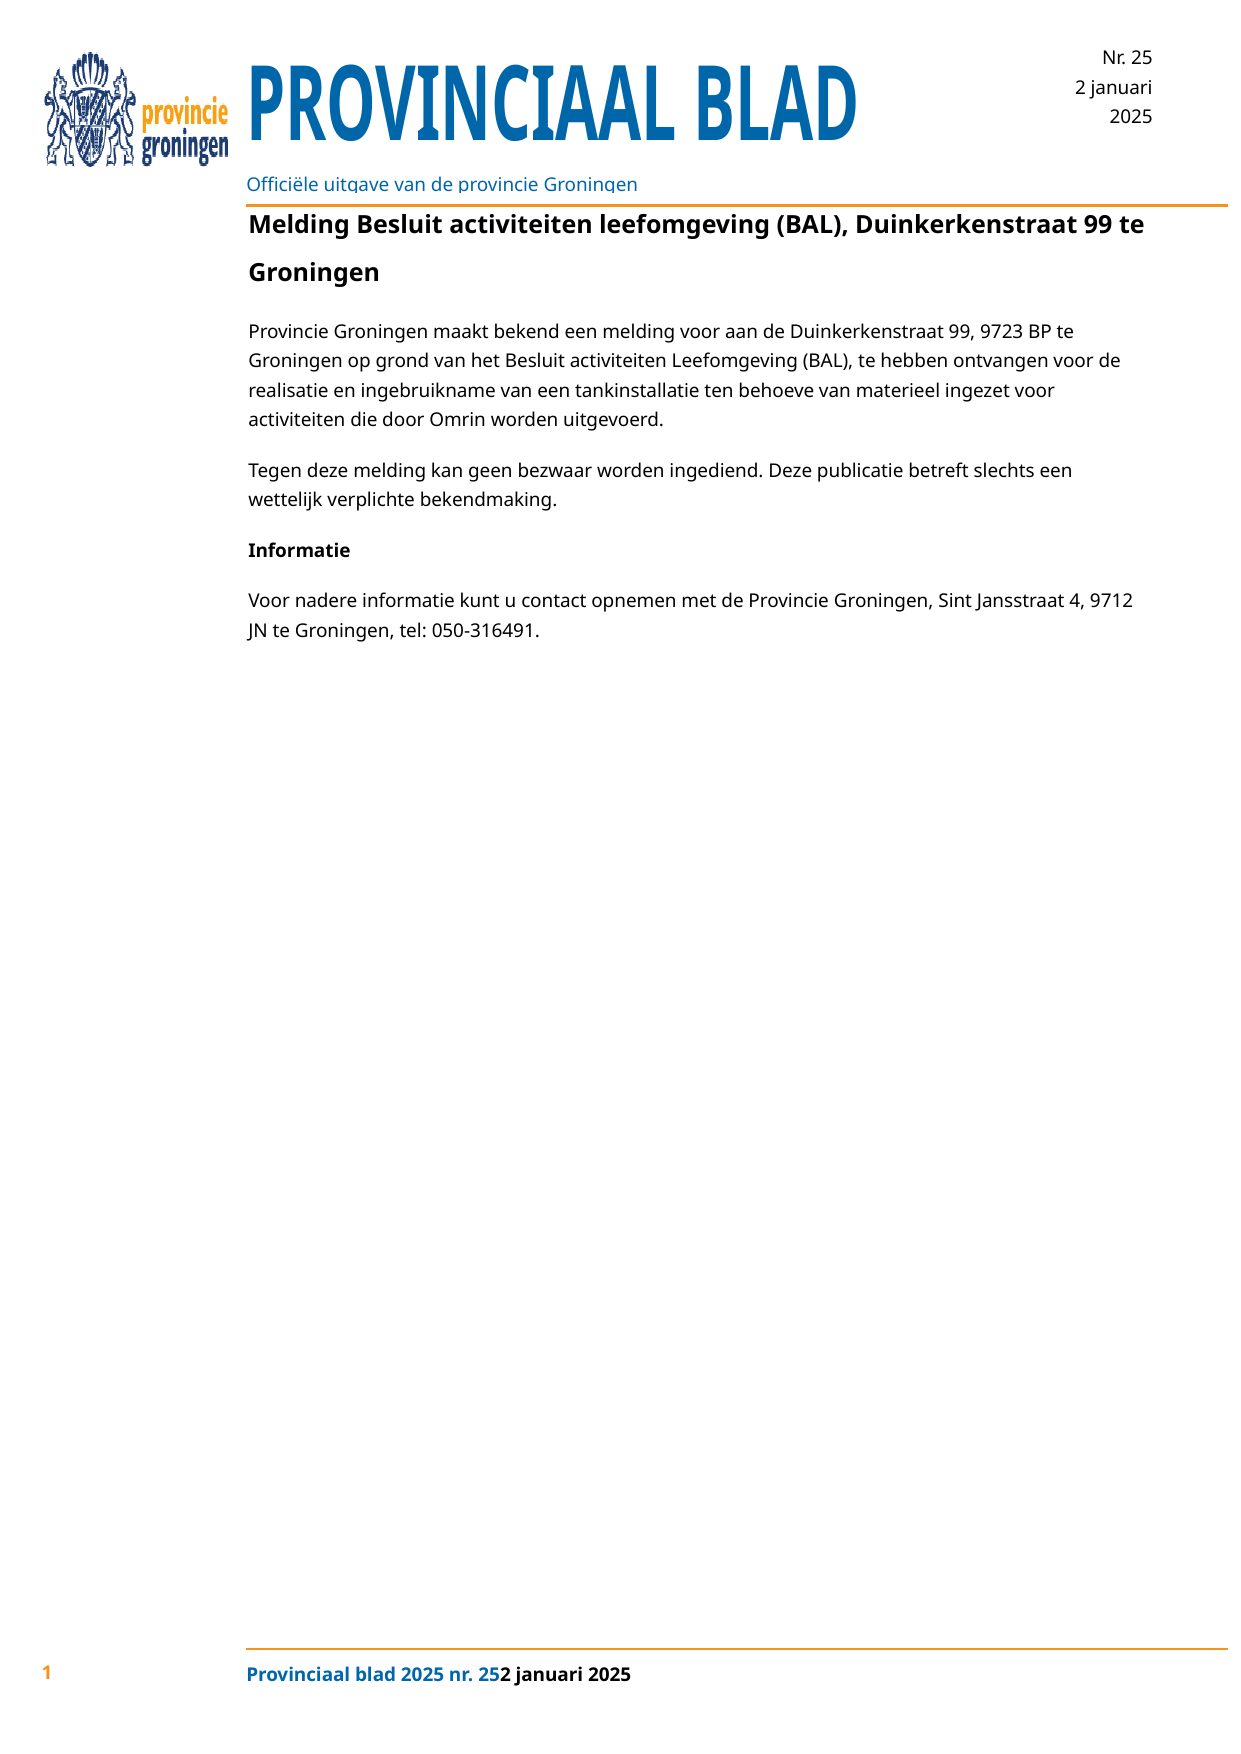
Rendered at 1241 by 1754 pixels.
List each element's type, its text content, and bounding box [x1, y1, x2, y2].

picture [41, 47, 231, 172]
text Informatie [248, 537, 1152, 563]
text Melding Besluit activiteiten leefomgeving (BAL), Duinkerkenstraat 99 te Groningen [248, 207, 1152, 288]
text Voor nadere informatie kunt u contact opnemen met de Provincie Groningen, Sint Jansstraat 4, 9712 JN te Groningen, tel: 050-316491. [248, 587, 1152, 643]
text Provincie Groningen maakt bekend een melding voor aan de Duinkerkenstraat 99, 9723 BP te Groningen op grond van het Besluit activiteiten Leefomgeving (BAL), te hebben ontvangen voor de realisatie en ingebruikname van een tankinstallatie ten behoeve van materieel ingezet voor activiteiten die door Omrin worden uitgevoerd. [248, 318, 1152, 432]
text Tegen deze melding kan geen bezwaar worden ingediend. Deze publicatie betreft slechts een wettelijk verplichte bekendmaking. [248, 457, 1152, 512]
